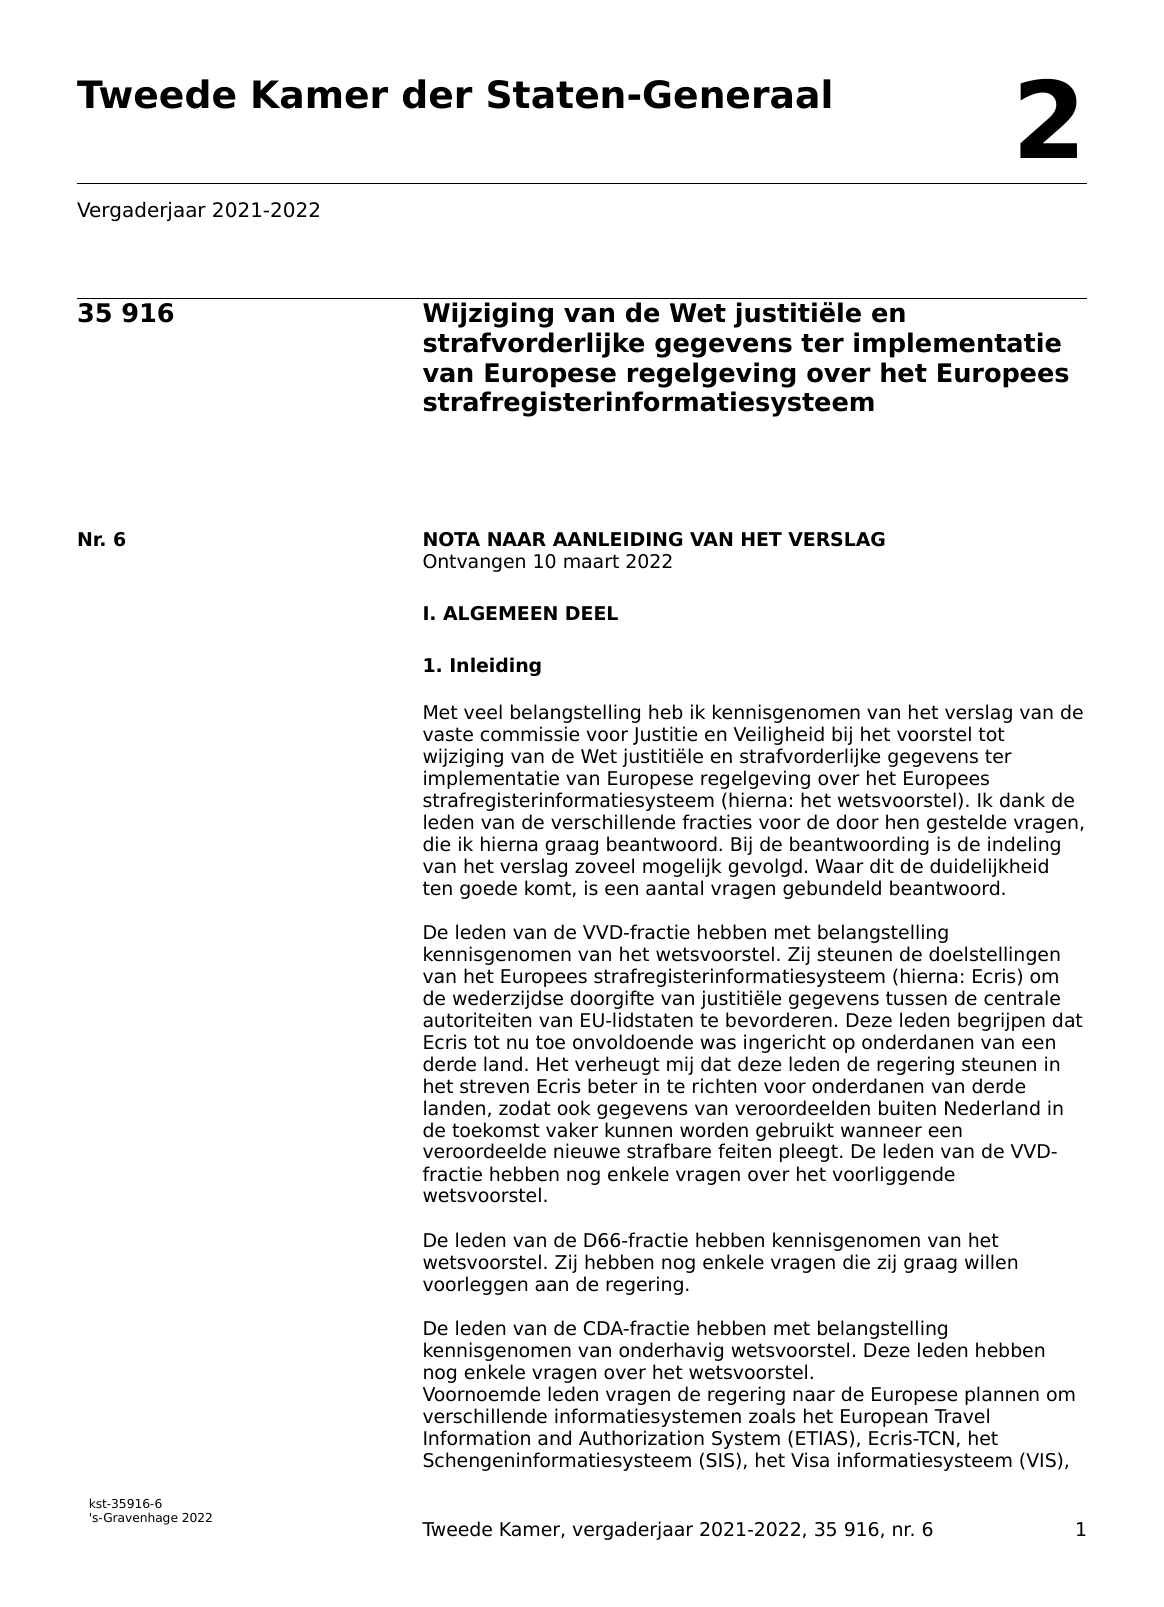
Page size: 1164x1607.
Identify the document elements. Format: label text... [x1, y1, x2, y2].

text De leden van de VVD-fractie hebben met belangstelling kennisgenomen van het wetsvoorstel. Zij steunen de doelstellingen van het Europees strafregisterinformatiesysteem (hierna: Ecris) om de wederzijdse doorgifte van justitiële gegevens tussen de centrale autoriteiten van EU-lidstaten te bevorderen. Deze leden begrijpen dat Ecris tot nu toe onvoldoende was ingericht op onderdanen van een derde land. Het verheugt mij dat deze leden de regering steunen in het streven Ecris beter in te richten voor onderdanen van derde landen, zodat ook gegevens van veroordeelden buiten Nederland in de toekomst vaker kunnen worden gebruikt wanneer een veroordeelde nieuwe strafbare feiten pleegt. De leden van de VVD-fractie hebben nog enkele vragen over het voorliggende wetsvoorstel. [422, 922, 1087, 1207]
table_header 2 [886, 59, 1087, 183]
text De leden van de CDA-fractie hebben met belangstelling kennisgenomen van onderhavig wetsvoorstel. Deze leden hebben nog enkele vragen over het wetsvoorstel. [422, 1318, 1087, 1384]
text 's-Gravenhage 2022 [88, 1511, 323, 1525]
subtitle 35 916 Wijziging van de Wet justitiële en strafvorderlijke gegevens ter implementatie van Europese regelgeving over het Europees strafregisterinformatiesysteem [77, 299, 1087, 418]
table_header Tweede Kamer der Staten-Generaal [77, 59, 886, 183]
text kst-35916-6 [88, 1497, 323, 1511]
text Met veel belangstelling heb ik kennisgenomen van het verslag van de vaste commissie voor Justitie en Veiligheid bij het voorstel tot wijziging van de Wet justitiële en strafvorderlijke gegevens ter implementatie van Europese regelgeving over het Europees strafregisterinformatiesysteem (hierna: het wetsvoorstel). Ik dank de leden van de verschillende fracties voor de door hen gestelde vragen, die ik hierna graag beantwoord. Bij de beantwoording is de indeling van het verslag zoveel mogelijk gevolgd. Waar dit de duidelijkheid ten goede komt, is een aantal vragen gebundeld beantwoord. [422, 702, 1087, 899]
text Ontvangen 10 maart 2022 [422, 551, 1087, 573]
text Voornoemde leden vragen de regering naar de Europese plannen om verschillende informatiesystemen zoals het European Travel Information and Authorization System (ETIAS), Ecris-TCN, het Schengeninformatiesysteem (SIS), het Visa informatiesysteem (VIS), [422, 1384, 1087, 1472]
table_cell Vergaderjaar 2021-2022 [77, 184, 1087, 298]
subtitle 1. Inleiding [422, 655, 1087, 677]
text De leden van de D66-fractie hebben kennisgenomen van het wetsvoorstel. Zij hebben nog enkele vragen die zij graag willen voorleggen aan de regering. [422, 1229, 1087, 1296]
subtitle I. ALGEMEEN DEEL [422, 603, 1087, 625]
subtitle Nr. 6 NOTA NAAR AANLEIDING VAN HET VERSLAG [77, 529, 1087, 551]
